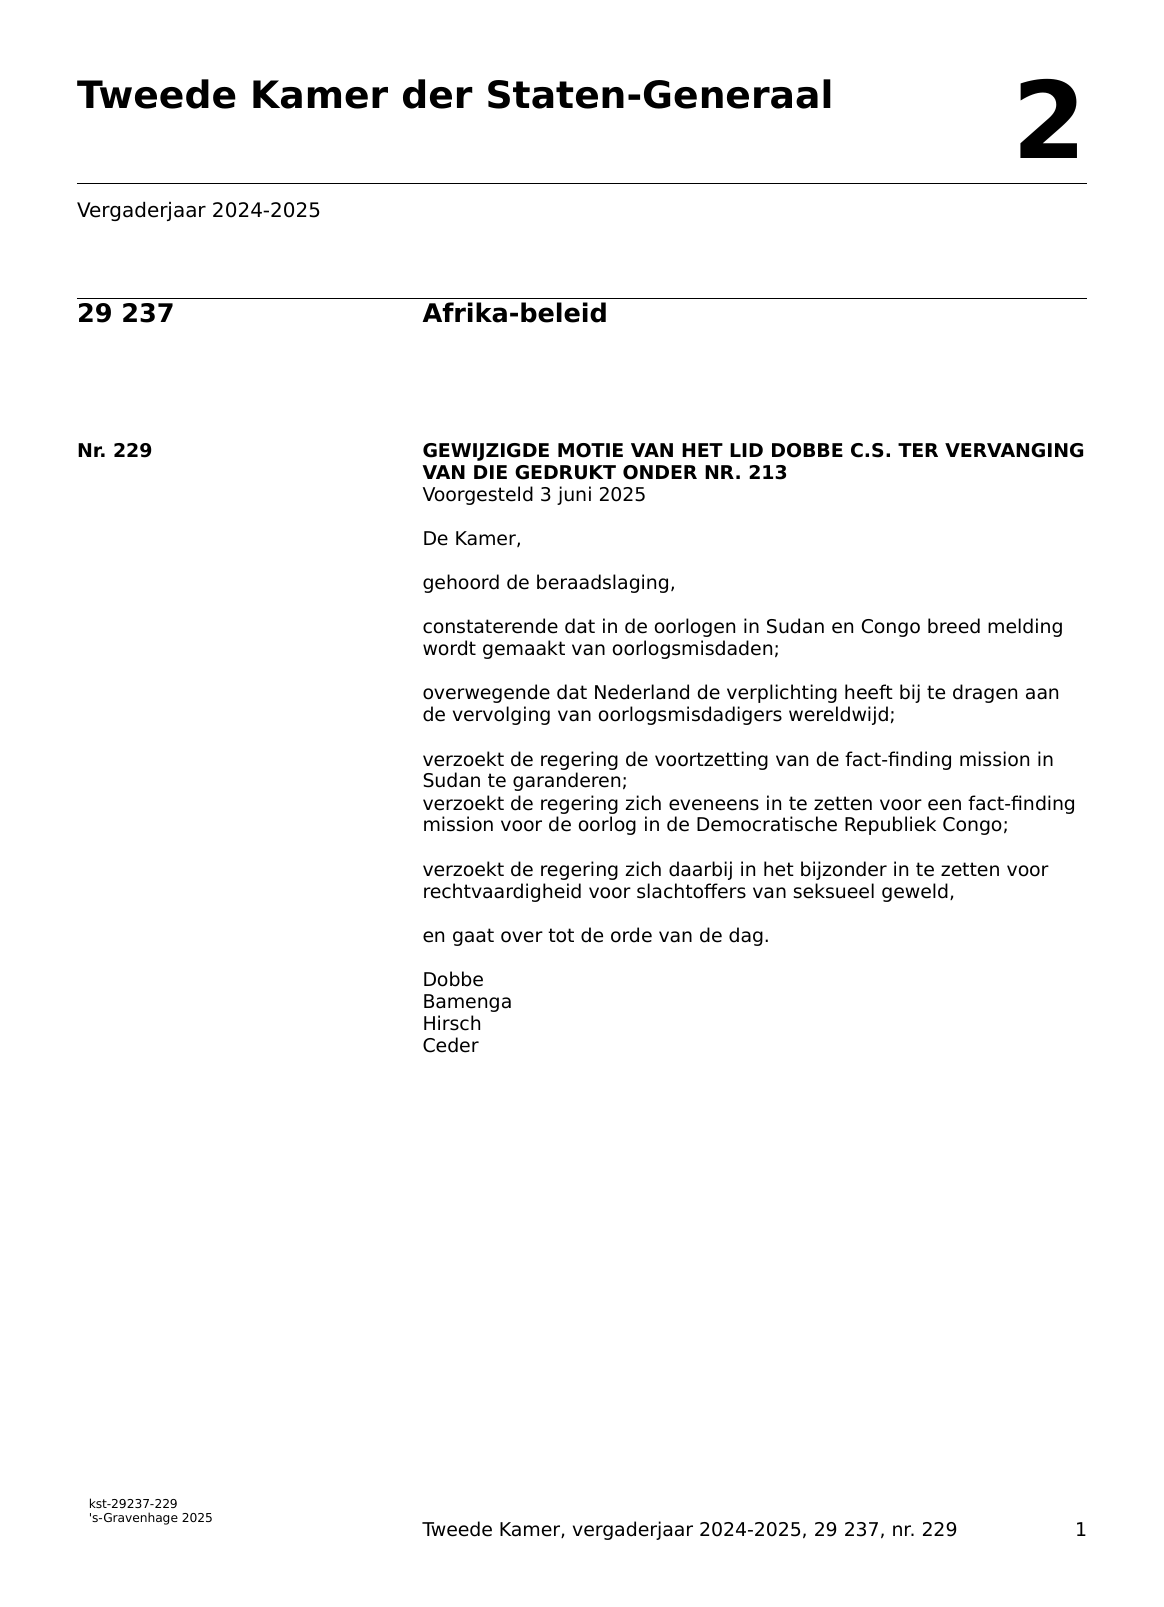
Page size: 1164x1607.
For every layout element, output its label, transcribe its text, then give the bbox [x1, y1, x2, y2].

text verzoekt de regering zich daarbij in het bijzonder in te zetten voor rechtvaardigheid voor slachtoffers van seksueel geweld, [422, 858, 1087, 902]
text Bamenga [422, 991, 1087, 1013]
subtitle 29 237 Afrika-beleid [77, 299, 1087, 329]
text Ceder [422, 1035, 1087, 1057]
text verzoekt de regering de voortzetting van de fact-finding mission in Sudan te garanderen; [422, 748, 1087, 792]
text gehoord de beraadslaging, [422, 572, 1087, 594]
text Voorgesteld 3 juni 2025 [422, 484, 1087, 506]
text constaterende dat in de oorlogen in Sudan en Congo breed melding wordt gemaakt van oorlogsmisdaden; [422, 616, 1087, 660]
table_cell Vergaderjaar 2024-2025 [77, 184, 1087, 298]
table_header 2 [886, 59, 1087, 183]
text Hirsch [422, 1013, 1087, 1035]
table_header Tweede Kamer der Staten-Generaal [77, 59, 886, 183]
subtitle Nr. 229 GEWIJZIGDE MOTIE VAN HET LID DOBBE C.S. TER VERVANGING VAN DIE GEDRUKT ONDER NR. 213 [77, 440, 1087, 484]
text overwegende dat Nederland de verplichting heeft bij te dragen aan de vervolging van oorlogsmisdadigers wereldwijd; [422, 682, 1087, 726]
text kst-29237-229 [88, 1497, 323, 1511]
text De Kamer, [422, 528, 1087, 550]
text Dobbe [422, 969, 1087, 991]
text en gaat over tot de orde van de dag. [422, 925, 1087, 947]
text 's-Gravenhage 2025 [88, 1511, 323, 1525]
text verzoekt de regering zich eveneens in te zetten voor een fact-finding mission voor de oorlog in de Democratische Republiek Congo; [422, 792, 1087, 836]
